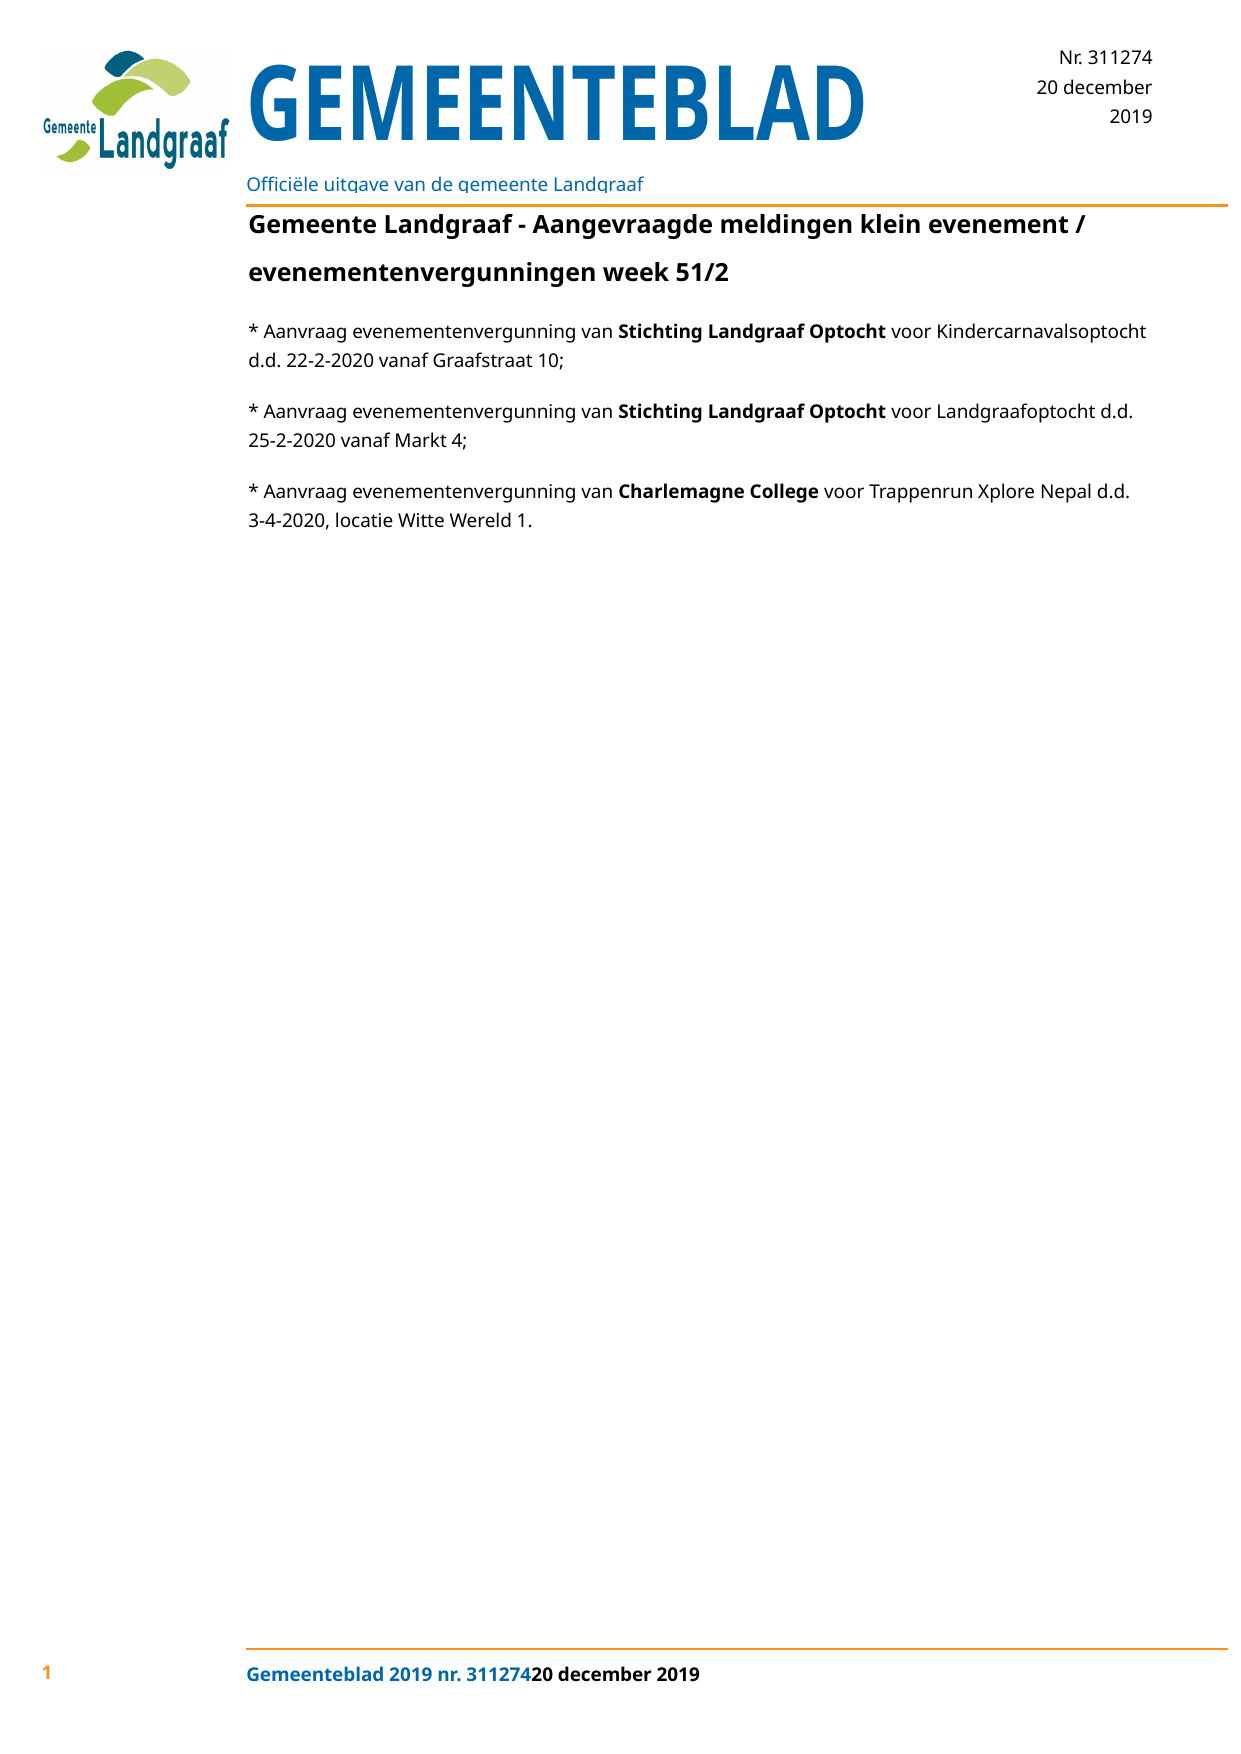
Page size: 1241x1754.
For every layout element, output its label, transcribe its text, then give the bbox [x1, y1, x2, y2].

text * Aanvraag evenementenvergunning van Stichting Landgraaf Optocht voor Landgraafoptocht d.d. 25-2-2020 vanaf Markt 4; [248, 398, 1152, 453]
text Gemeente Landgraaf - Aangevraagde meldingen klein evenement / evenementenvergunningen week 51/2 [248, 207, 1152, 288]
picture [41, 47, 231, 172]
text * Aanvraag evenementenvergunning van Stichting Landgraaf Optocht voor Kindercarnavalsoptocht d.d. 22-2-2020 vanaf Graafstraat 10; [248, 318, 1152, 373]
text * Aanvraag evenementenvergunning van Charlemagne College voor Trappenrun Xplore Nepal d.d. 3-4-2020, locatie Witte Wereld 1. [248, 478, 1152, 533]
